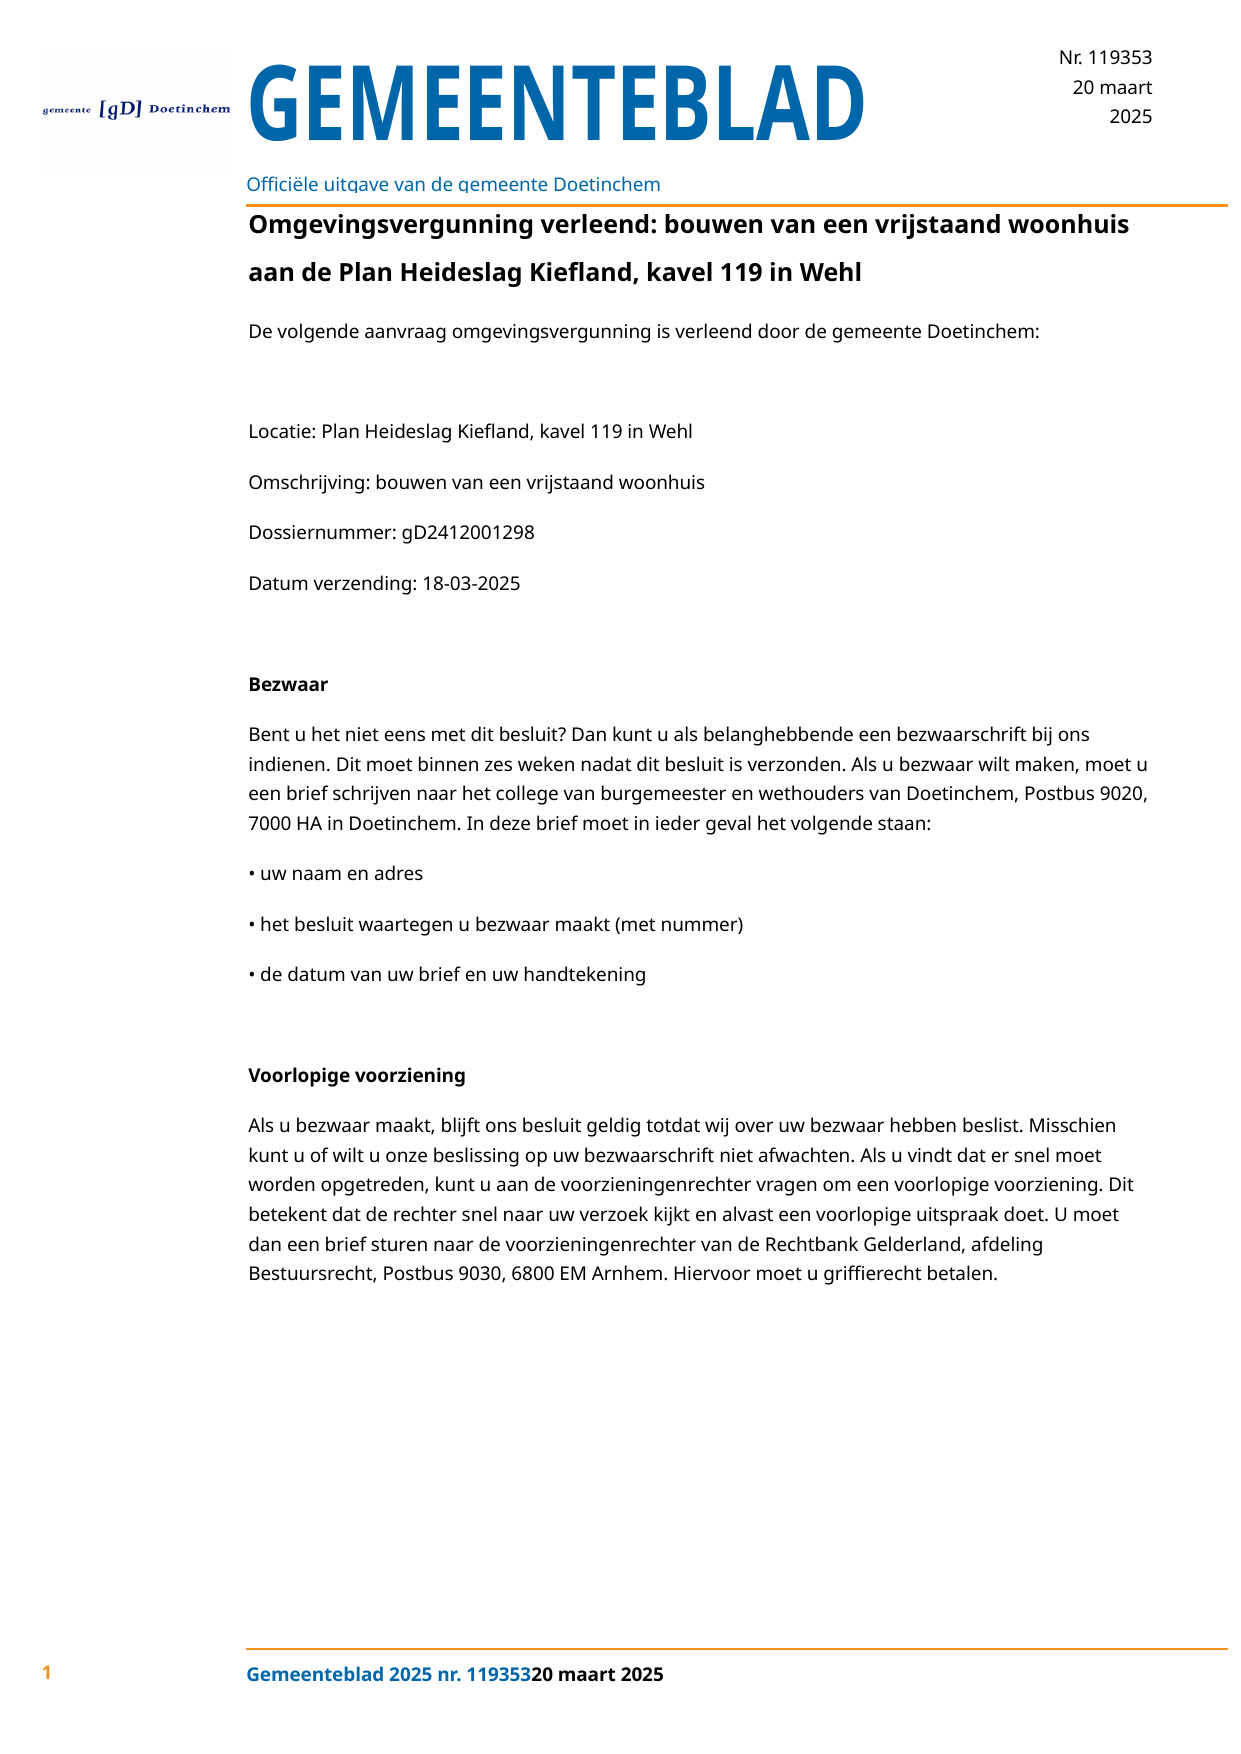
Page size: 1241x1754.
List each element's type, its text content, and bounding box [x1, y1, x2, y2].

text Dossiernummer: gD2412001298 [248, 519, 1152, 545]
text Omgevingsvergunning verleend: bouwen van een vrijstaand woonhuis aan de Plan Heideslag Kiefland, kavel 119 in Wehl [248, 207, 1152, 288]
text Locatie: Plan Heideslag Kiefland, kavel 119 in Wehl [248, 419, 1152, 444]
text • uw naam en adres [248, 860, 1152, 886]
text Bezwaar [248, 671, 1152, 697]
text Bent u het niet eens met dit besluit? Dan kunt u als belanghebbende een bezwaarschrift bij ons indienen. Dit moet binnen zes weken nadat dit besluit is verzonden. Als u bezwaar wilt maken, moet u een brief schrijven naar het college van burgemeester en wethouders van Doetinchem, Postbus 9020, 7000 HA in Doetinchem. In deze brief moet in ieder geval het volgende staan: [248, 721, 1152, 836]
text Datum verzending: 18-03-2025 [248, 570, 1152, 596]
text Omschrijving: bouwen van een vrijstaand woonhuis [248, 469, 1152, 495]
text Als u bezwaar maakt, blijft ons besluit geldig totdat wij over uw bezwaar hebben beslist. Misschien kunt u of wilt u onze beslissing op uw bezwaarschrift niet afwachten. Als u vindt dat er snel moet worden opgetreden, kunt u aan de voorzieningenrechter vragen om een voorlopige voorziening. Dit betekent dat de rechter snel naar uw verzoek kijkt en alvast een voorlopige uitspraak doet. U moet dan een brief sturen naar de voorzieningenrechter van de Rechtbank Gelderland, afdeling Bestuursrecht, Postbus 9030, 6800 EM Arnhem. Hiervoor moet u griffierecht betalen. [248, 1112, 1152, 1286]
text De volgende aanvraag omgevingsvergunning is verleend door de gemeente Doetinchem: [248, 318, 1152, 344]
picture [41, 47, 231, 172]
text • het besluit waartegen u bezwaar maakt (met nummer) [248, 911, 1152, 937]
text • de datum van uw brief en uw handtekening [248, 961, 1152, 987]
text Voorlopige voorziening [248, 1062, 1152, 1088]
